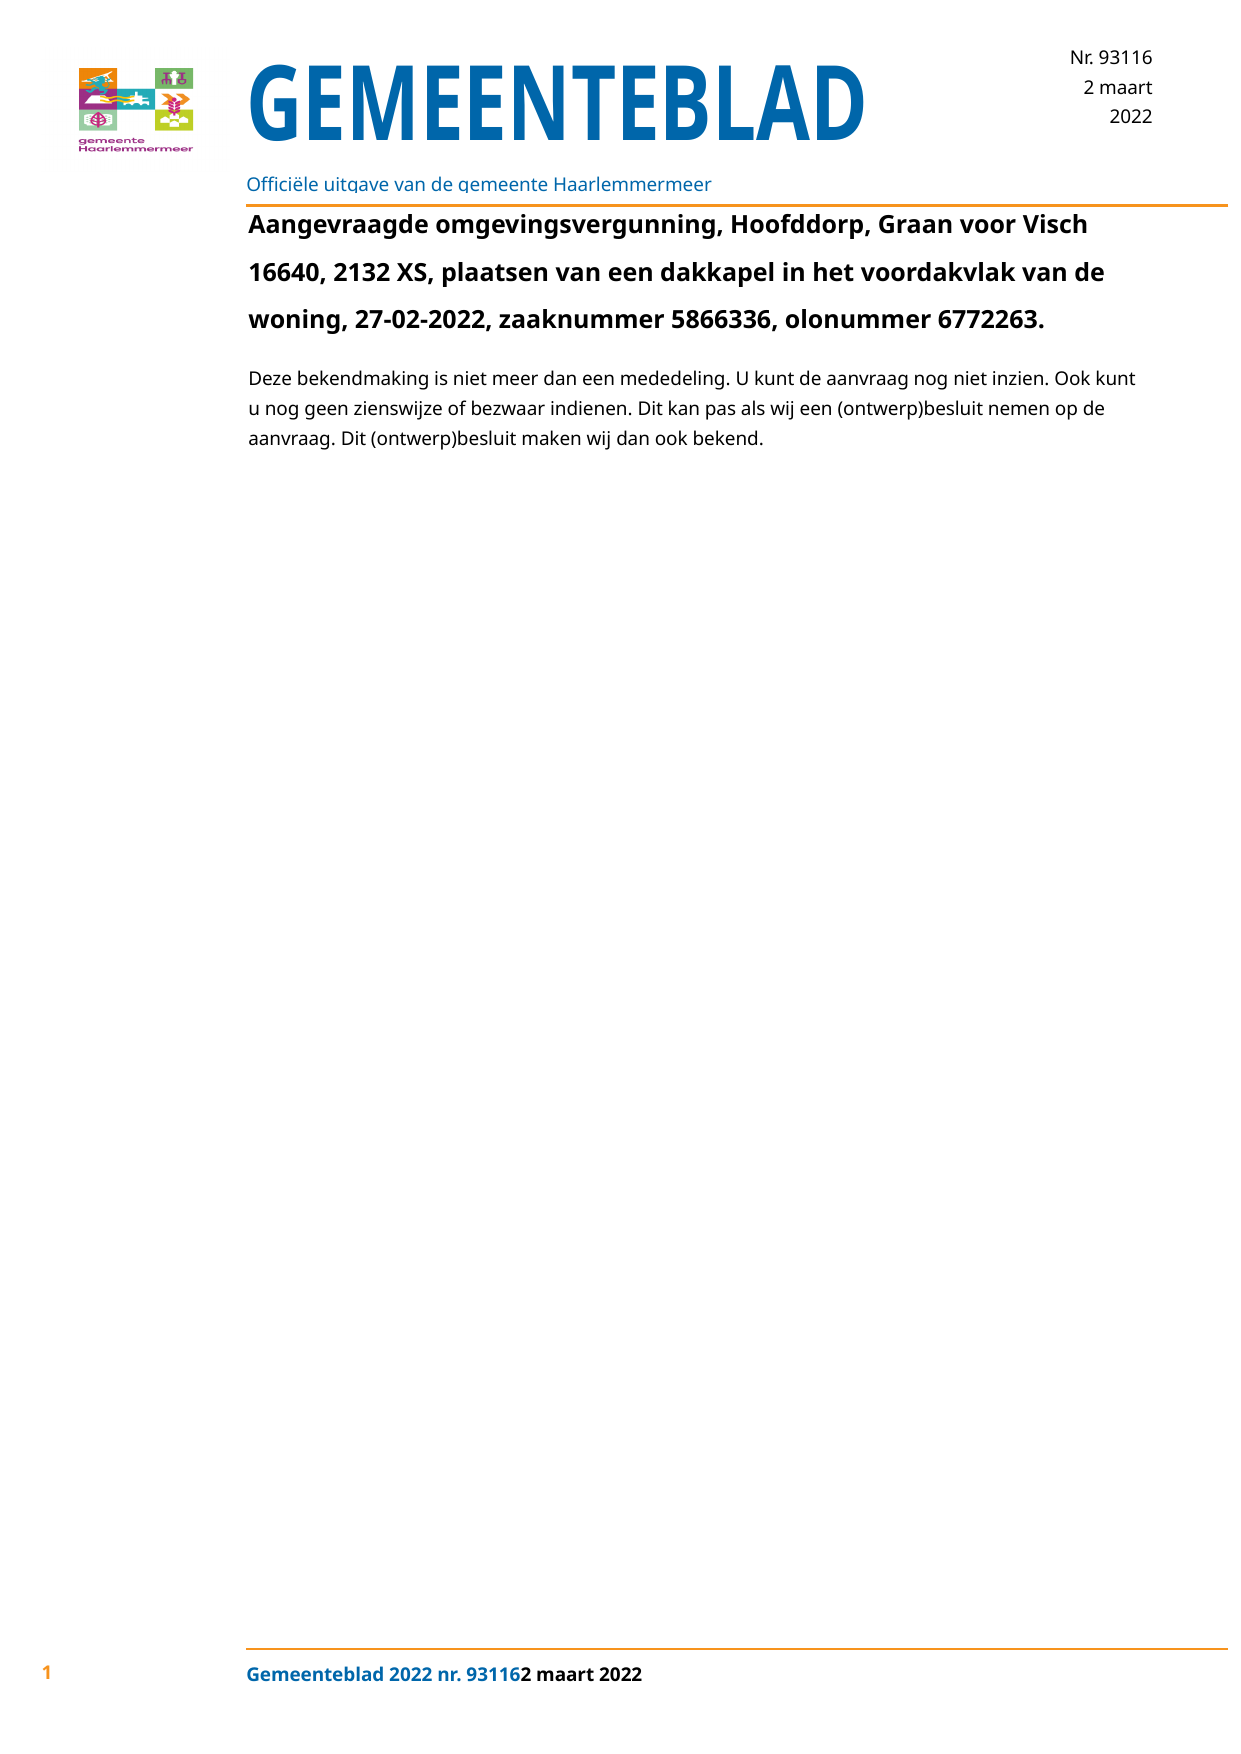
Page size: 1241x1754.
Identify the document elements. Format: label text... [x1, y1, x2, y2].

text Aangevraagde omgevingsvergunning, Hoofddorp, Graan voor Visch 16640, 2132 XS, plaatsen van een dakkapel in het voordakvlak van de woning, 27-02-2022, zaaknummer 5866336, olonummer 6772263. [248, 207, 1152, 336]
text Deze bekendmaking is niet meer dan een mededeling. U kunt de aanvraag nog niet inzien. Ook kunt u nog geen zienswijze of bezwaar indienen. Dit kan pas als wij een (ontwerp)besluit nemen op de aanvraag. Dit (ontwerp)besluit maken wij dan ook bekend. [248, 366, 1152, 450]
picture [41, 47, 231, 172]
